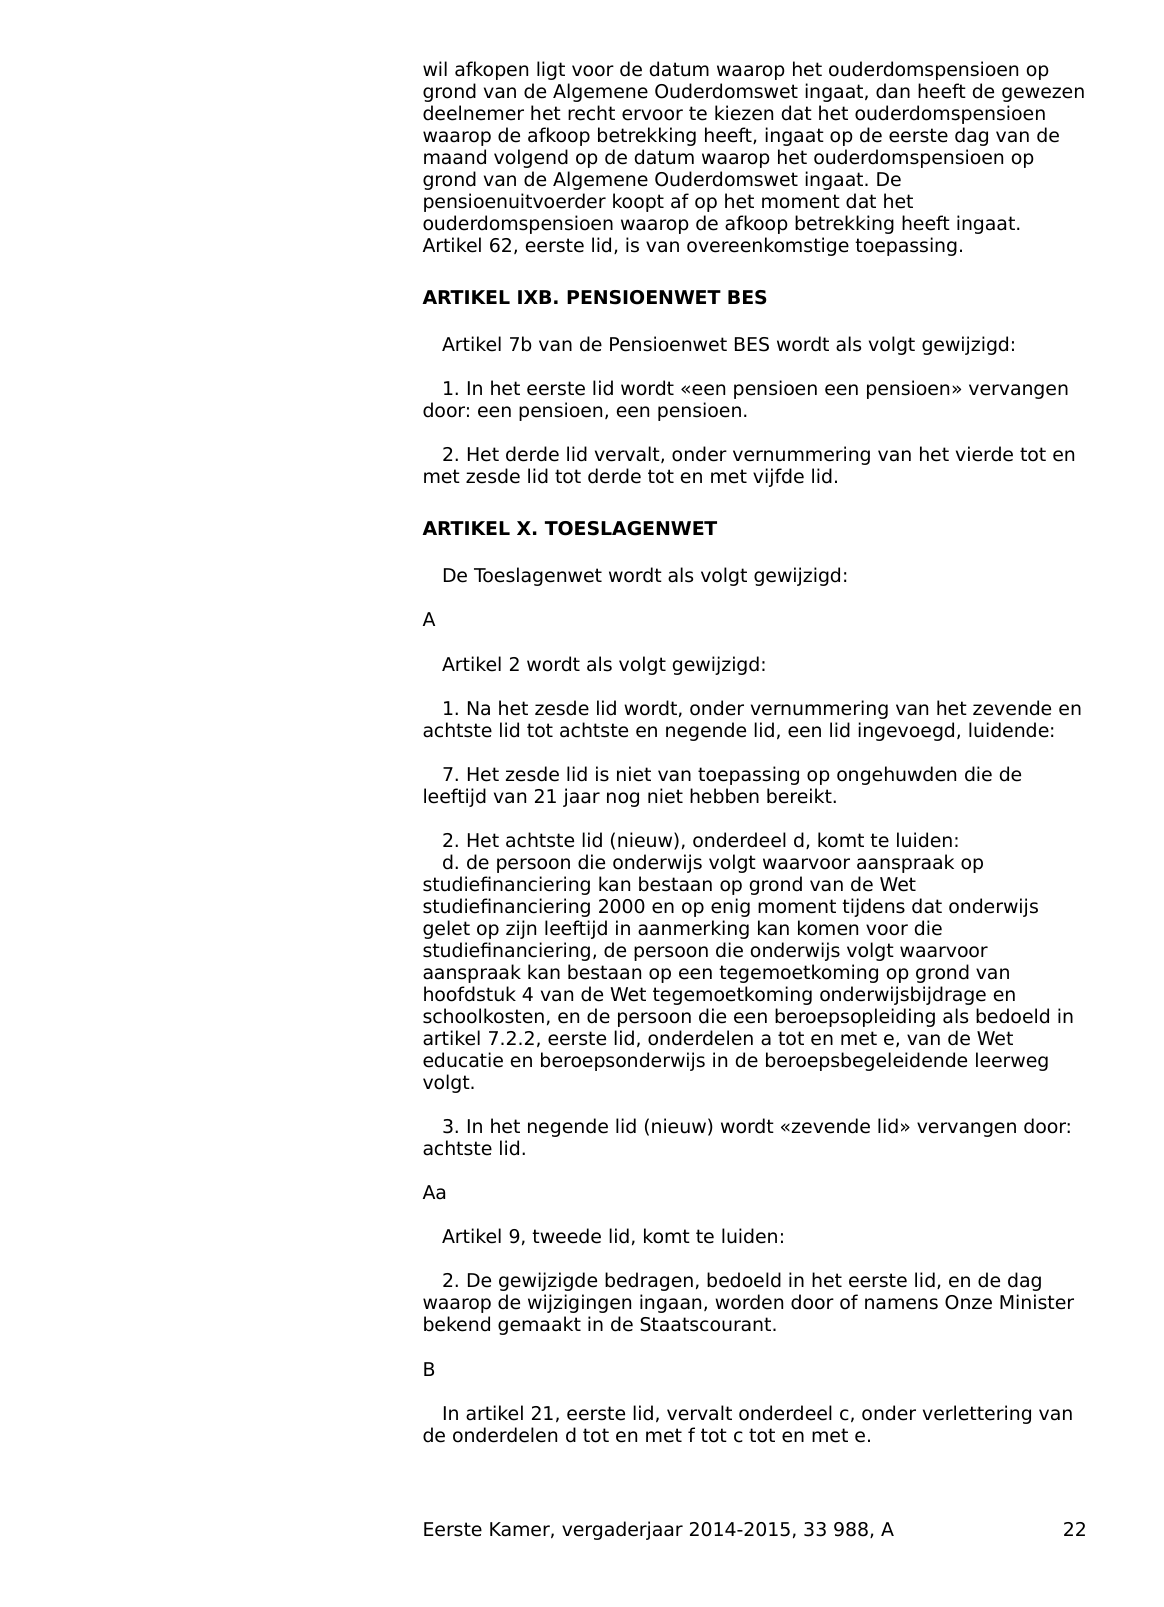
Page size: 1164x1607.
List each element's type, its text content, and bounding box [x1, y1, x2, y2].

text In artikel 21, eerste lid, vervalt onderdeel c, onder verlettering van de onderdelen d tot en met f tot c tot en met e. [422, 1403, 1087, 1447]
text 2. De gewijzigde bedragen, bedoeld in het eerste lid, en de dag waarop de wijzigingen ingaan, worden door of namens Onze Minister bekend gemaakt in de Staatscourant. [422, 1270, 1087, 1336]
text d. de persoon die onderwijs volgt waarvoor aanspraak op studiefinanciering kan bestaan op grond van de Wet studiefinanciering 2000 en op enig moment tijdens dat onderwijs gelet op zijn leeftijd in aanmerking kan komen voor die studiefinanciering, de persoon die onderwijs volgt waarvoor aanspraak kan bestaan op een tegemoetkoming op grond van hoofdstuk 4 van de Wet tegemoetkoming onderwijsbijdrage en schoolkosten, en de persoon die een beroepsopleiding als bedoeld in artikel 7.2.2, eerste lid, onderdelen a tot en met e, van de Wet educatie en beroepsonderwijs in de beroepsbegeleidende leerweg volgt. [422, 852, 1087, 1094]
text 1. Na het zesde lid wordt, onder vernummering van het zevende en achtste lid tot achtste en negende lid, een lid ingevoegd, luidende: [422, 698, 1087, 742]
text Artikel 7b van de Pensioenwet BES wordt als volgt gewijzigd: [422, 334, 1087, 356]
text 2. Het derde lid vervalt, onder vernummering van het vierde tot en met zesde lid tot derde tot en met vijfde lid. [422, 444, 1087, 488]
text 1. In het eerste lid wordt «een pensioen een pensioen» vervangen door: een pensioen, een pensioen. [422, 378, 1087, 422]
text 2. Het achtste lid (nieuw), onderdeel d, komt te luiden: [422, 830, 1087, 852]
text B [422, 1358, 1087, 1380]
text 3. In het negende lid (nieuw) wordt «zevende lid» vervangen door: achtste lid. [422, 1116, 1087, 1160]
text Artikel 9, tweede lid, komt te luiden: [422, 1226, 1087, 1248]
text De Toeslagenwet wordt als volgt gewijzigd: [422, 565, 1087, 587]
text Aa [422, 1182, 1087, 1204]
subtitle ARTIKEL X. TOESLAGENWET [422, 518, 1087, 540]
text Artikel 2 wordt als volgt gewijzigd: [422, 653, 1087, 675]
text 7. Het zesde lid is niet van toepassing op ongehuwden die de leeftijd van 21 jaar nog niet hebben bereikt. [422, 764, 1087, 808]
text A [422, 609, 1087, 631]
subtitle ARTIKEL IXB. PENSIOENWET BES [422, 287, 1087, 309]
text wil afkopen ligt voor de datum waarop het ouderdomspensioen op grond van de Algemene Ouderdomswet ingaat, dan heeft de gewezen deelnemer het recht ervoor te kiezen dat het ouderdomspensioen waarop de afkoop betrekking heeft, ingaat op de eerste dag van de maand volgend op de datum waarop het ouderdomspensioen op grond van de Algemene Ouderdomswet ingaat. De pensioenuitvoerder koopt af op het moment dat het ouderdomspensioen waarop de afkoop betrekking heeft ingaat. Artikel 62, eerste lid, is van overeenkomstige toepassing. [422, 59, 1087, 257]
